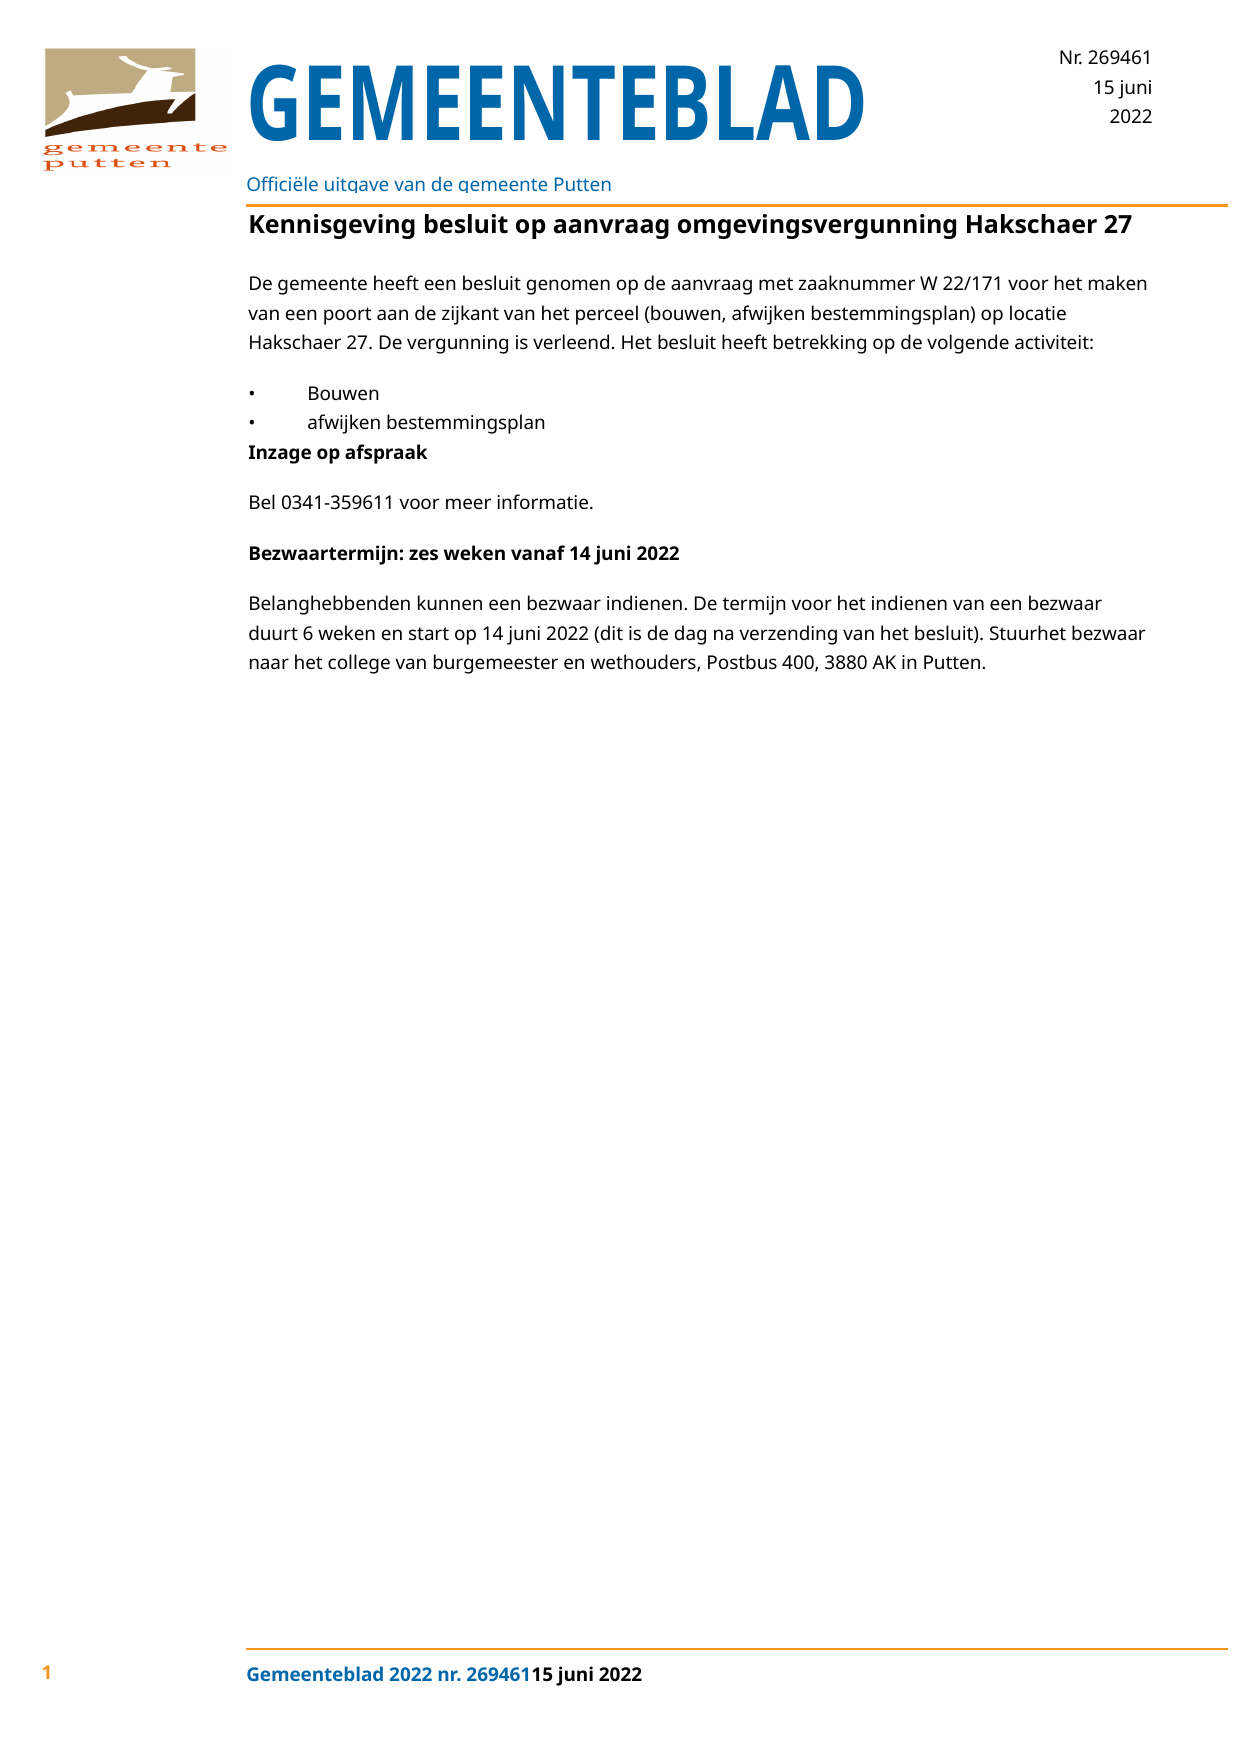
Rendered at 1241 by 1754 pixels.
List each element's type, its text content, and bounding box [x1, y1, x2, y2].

text Bel 0341-359611 voor meer informatie. [248, 489, 1152, 515]
list Bouwen [248, 380, 1152, 406]
text De gemeente heeft een besluit genomen op de aanvraag met zaaknummer W 22/171 voor het maken van een poort aan de zijkant van het perceel (bouwen, afwijken bestemmingsplan) op locatie Hakschaer 27. De vergunning is verleend. Het besluit heeft betrekking op de volgende activiteit: [248, 270, 1152, 355]
list afwijken bestemmingsplan [248, 409, 1152, 435]
picture [41, 47, 231, 172]
text Belanghebbenden kunnen een bezwaar indienen. De termijn voor het indienen van een bezwaar duurt 6 weken en start op 14 juni 2022 (dit is de dag na verzending van het besluit). Stuurhet bezwaar naar het college van burgemeester en wethouders, Postbus 400, 3880 AK in Putten. [248, 590, 1152, 675]
text Bezwaartermijn: zes weken vanaf 14 juni 2022 [248, 540, 1152, 566]
text Inzage op afspraak [248, 439, 1152, 465]
text Kennisgeving besluit op aanvraag omgevingsvergunning Hakschaer 27 [248, 207, 1152, 241]
